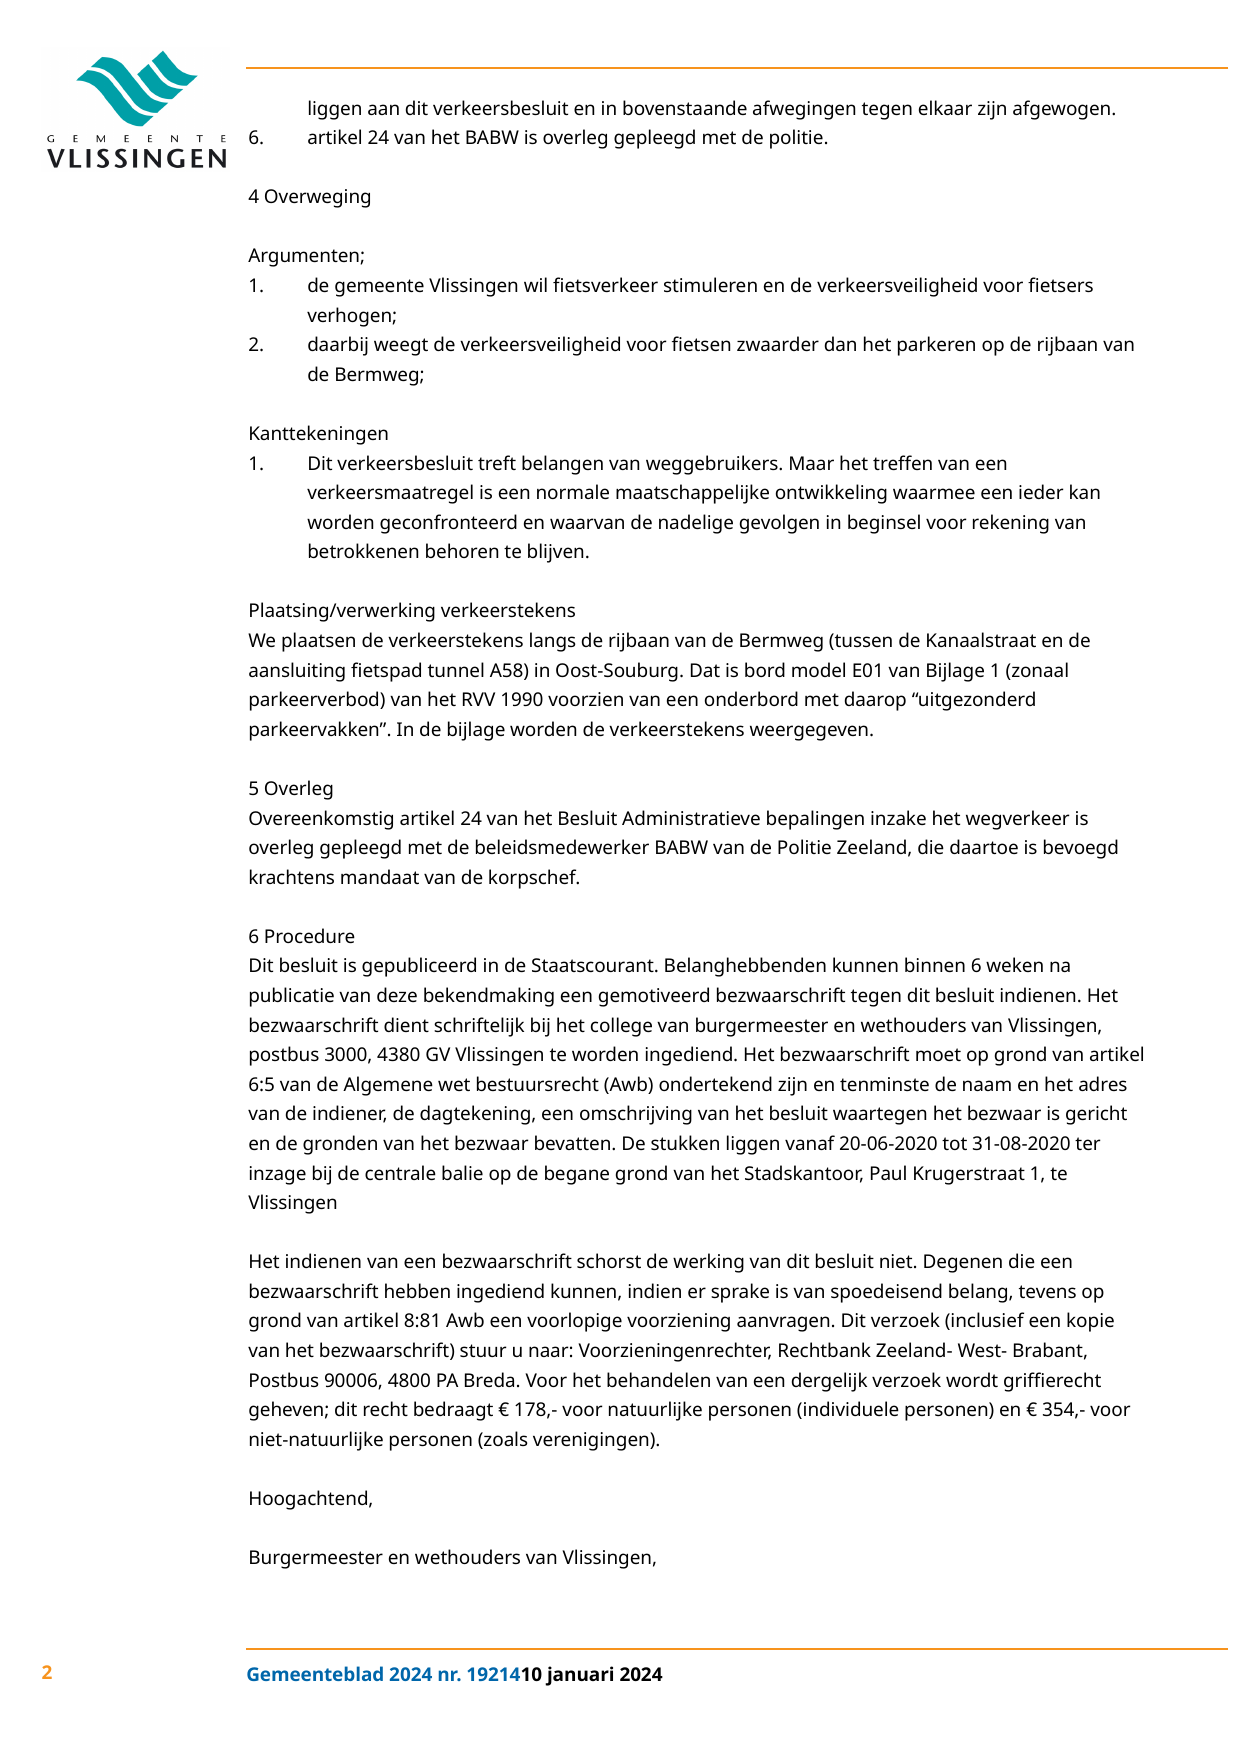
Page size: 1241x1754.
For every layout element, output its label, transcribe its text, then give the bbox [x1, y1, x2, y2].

text Kanttekeningen [248, 420, 1152, 446]
list Dit verkeersbesluit treft belangen van weggebruikers. Maar het treffen van een verkeersmaatregel is een normale maatschappelijke ontwikkeling waarmee een ieder kan worden geconfronteerd en waarvan de nadelige gevolgen in beginsel voor rekening van betrokkenen behoren te blijven. [248, 450, 1152, 564]
text Hoogachtend, [248, 1485, 1152, 1511]
text Plaatsing/verwerking verkeerstekens [248, 598, 1152, 623]
text 4 Overweging [248, 183, 1152, 209]
text 5 Overleg [248, 775, 1152, 801]
text Dit besluit is gepubliceerd in de Staatscourant. Belanghebbenden kunnen binnen 6 weken na publicatie van deze bekendmaking een gemotiveerd bezwaarschrift tegen dit besluit indienen. Het bezwaarschrift dient schriftelijk bij het college van burgermeester en wethouders van Vlissingen, postbus 3000, 4380 GV Vlissingen te worden ingediend. Het bezwaarschrift moet op grond van artikel 6:5 van de Algemene wet bestuursrecht (Awb) ondertekend zijn en tenminste de naam en het adres van de indiener, de dagtekening, een omschrijving van het besluit waartegen het bezwaar is gericht en de gronden van het bezwaar bevatten. De stukken liggen vanaf 20-06-2020 tot 31-08-2020 ter inzage bij de centrale balie op de begane grond van het Stadskantoor, Paul Krugerstraat 1, te Vlissingen [248, 953, 1152, 1215]
text Overeenkomstig artikel 24 van het Besluit Administratieve bepalingen inzake het wegverkeer is overleg gepleegd met de beleidsmedewerker BABW van de Politie Zeeland, die daartoe is bevoegd krachtens mandaat van de korpschef. [248, 805, 1152, 890]
picture [41, 47, 231, 172]
list artikel 24 van het BABW is overleg gepleegd met de politie. [248, 124, 1152, 150]
text Het indienen van een bezwaarschrift schorst de werking van dit besluit niet. Degenen die een bezwaarschrift hebben ingediend kunnen, indien er sprake is van spoedeisend belang, tevens op grond van artikel 8:81 Awb een voorlopige voorziening aanvragen. Dit verzoek (inclusief een kopie van het bezwaarschrift) stuur u naar: Voorzieningenrechter, Rechtbank Zeeland- West- Brabant, Postbus 90006, 4800 PA Breda. Voor het behandelen van een dergelijk verzoek wordt griffierecht geheven; dit recht bedraagt € 178,- voor natuurlijke personen (individuele personen) en € 354,- voor niet-natuurlijke personen (zoals verenigingen). [248, 1248, 1152, 1452]
list liggen aan dit verkeersbesluit en in bovenstaande afwegingen tegen elkaar zijn afgewogen. [248, 95, 1152, 121]
text 6 Procedure [248, 923, 1152, 949]
list daarbij weegt de verkeersveiligheid voor fietsen zwaarder dan het parkeren op de rijbaan van de Bermweg; [248, 331, 1152, 387]
list de gemeente Vlissingen wil fietsverkeer stimuleren en de verkeersveiligheid voor fietsers verhogen; [248, 272, 1152, 328]
text Burgermeester en wethouders van Vlissingen, [248, 1544, 1152, 1570]
text We plaatsen de verkeerstekens langs de rijbaan van de Bermweg (tussen de Kanaalstraat en de aansluiting fietspad tunnel A58) in Oost-Souburg. Dat is bord model E01 van Bijlage 1 (zonaal parkeerverbod) van het RVV 1990 voorzien van een onderbord met daarop “uitgezonderd parkeervakken”. In de bijlage worden de verkeerstekens weergegeven. [248, 627, 1152, 742]
text Argumenten; [248, 243, 1152, 268]
